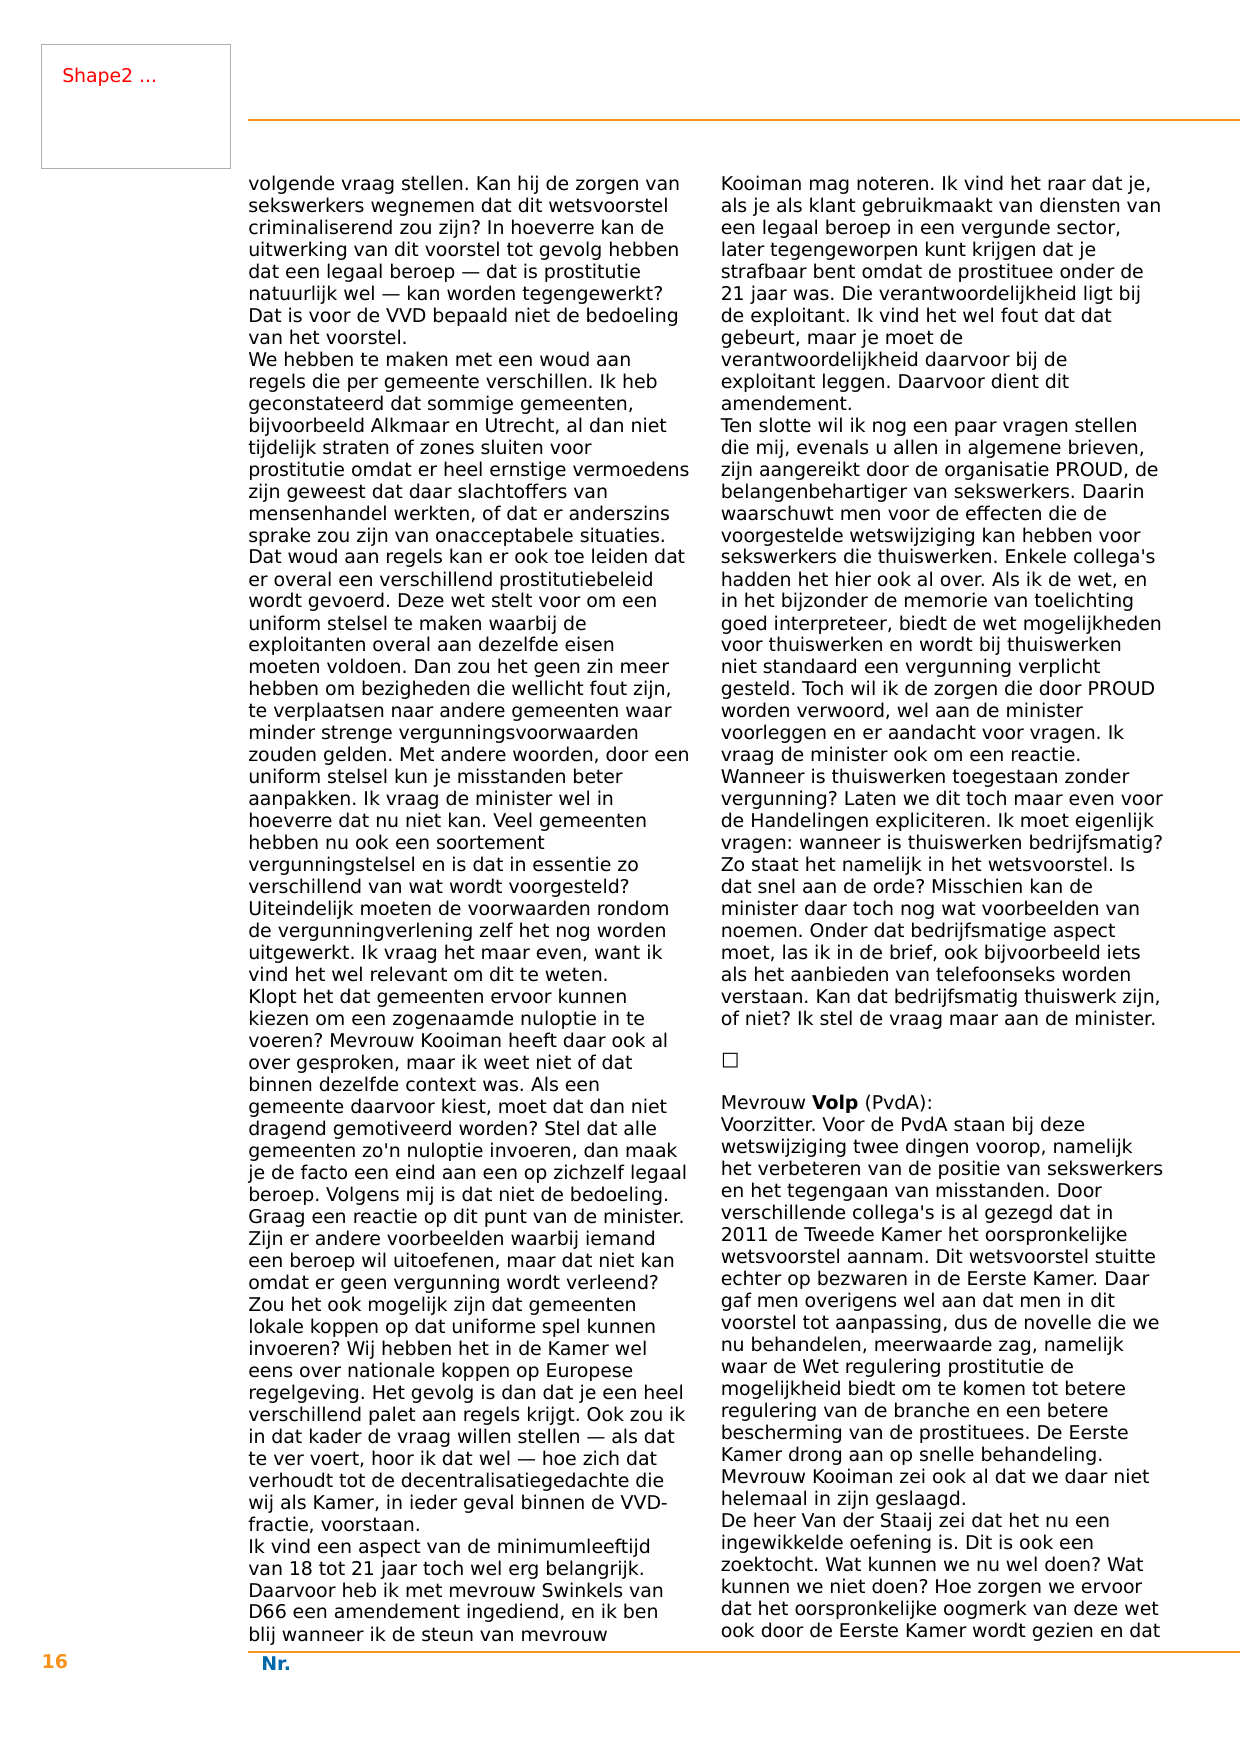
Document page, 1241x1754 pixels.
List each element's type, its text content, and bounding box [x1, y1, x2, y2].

text Zijn er andere voorbeelden waarbij iemand een beroep wil uitoefenen, maar dat niet kan omdat er geen vergunning wordt verleend? Zou het ook mogelijk zijn dat gemeenten lokale koppen op dat uniforme spel kunnen invoeren? Wij hebben het in de Kamer wel eens over nationale koppen op Europese regelgeving. Het gevolg is dan dat je een heel verschillend palet aan regels krijgt. Ook zou ik in dat kader de vraag willen stellen — als dat te ver voert, hoor ik dat wel — hoe zich dat verhoudt tot de decentralisatiegedachte die wij als Kamer, in ieder geval binnen de VVD-fractie, voorstaan. [248, 1228, 691, 1536]
text Ik vind een aspect van de minimumleeftijd van 18 tot 21 jaar toch wel erg belangrijk. Daarvoor heb ik met mevrouw Swinkels van D66 een amendement ingediend, en ik ben blij wanneer ik de steun van mevrouw [248, 1536, 691, 1645]
text Mevrouw Volp (PvdA): [721, 1092, 1163, 1114]
text Klopt het dat gemeenten ervoor kunnen kiezen om een zogenaamde nuloptie in te voeren? Mevrouw Kooiman heeft daar ook al over gesproken, maar ik weet niet of dat binnen dezelfde context was. Als een gemeente daarvoor kiest, moet dat dan niet dragend gemotiveerd worden? Stel dat alle gemeenten zo'n nuloptie invoeren, dan maak je de facto een eind aan een op zichzelf legaal beroep. Volgens mij is dat niet de bedoeling. Graag een reactie op dit punt van de minister. [248, 986, 691, 1228]
text Ten slotte wil ik nog een paar vragen stellen die mij, evenals u allen in algemene brieven, zijn aangereikt door de organisatie PROUD, de belangenbehartiger van sekswerkers. Daarin waarschuwt men voor de effecten die de voorgestelde wetswijziging kan hebben voor sekswerkers die thuiswerken. Enkele collega's hadden het hier ook al over. Als ik de wet, en in het bijzonder de memorie van toelichting goed interpreteer, biedt de wet mogelijkheden voor thuiswerken en wordt bij thuiswerken niet standaard een vergunning verplicht gesteld. Toch wil ik de zorgen die door PROUD worden verwoord, wel aan de minister voorleggen en er aandacht voor vragen. Ik vraag de minister ook om een reactie. Wanneer is thuiswerken toegestaan zonder vergunning? Laten we dit toch maar even voor de Handelingen expliciteren. Ik moet eigenlijk vragen: wanneer is thuiswerken bedrijfsmatig? Zo staat het namelijk in het wetsvoorstel. Is dat snel aan de orde? Misschien kan de minister daar toch nog wat voorbeelden van noemen. Onder dat bedrijfsmatige aspect moet, las ik in de brief, ook bijvoorbeeld iets als het aanbieden van telefoonseks worden verstaan. Kan dat bedrijfsmatig thuiswerk zijn, of niet? Ik stel de vraag maar aan de minister. [721, 414, 1163, 1030]
text Voorzitter. Voor de PvdA staan bij deze wetswijziging twee dingen voorop, namelijk het verbeteren van de positie van sekswerkers en het tegengaan van misstanden. Door verschillende collega's is al gezegd dat in 2011 de Tweede Kamer het oorspronkelijke wetsvoorstel aannam. Dit wetsvoorstel stuitte echter op bezwaren in de Eerste Kamer. Daar gaf men overigens wel aan dat men in dit voorstel tot aanpassing, dus de novelle die we nu behandelen, meerwaarde zag, namelijk waar de Wet regulering prostitutie de mogelijkheid biedt om te komen tot betere regulering van de branche en een betere bescherming van de prostituees. De Eerste Kamer drong aan op snelle behandeling. Mevrouw Kooiman zei ook al dat we daar niet helemaal in zijn geslaagd. [721, 1114, 1163, 1509]
text Kooiman mag noteren. Ik vind het raar dat je, als je als klant gebruikmaakt van diensten van een legaal beroep in een vergunde sector, later tegengeworpen kunt krijgen dat je strafbaar bent omdat de prostituee onder de 21 jaar was. Die verantwoordelijkheid ligt bij de exploitant. Ik vind het wel fout dat dat gebeurt, maar je moet de verantwoordelijkheid daarvoor bij de exploitant leggen. Daarvoor dient dit amendement. [721, 173, 1163, 414]
text De heer Van der Staaij zei dat het nu een ingewikkelde oefening is. Dit is ook een zoektocht. Wat kunnen we nu wel doen? Wat kunnen we niet doen? Hoe zorgen we ervoor dat het oorspronkelijke oogmerk van deze wet ook door de Eerste Kamer wordt gezien en dat [721, 1509, 1163, 1641]
text volgende vraag stellen. Kan hij de zorgen van sekswerkers wegnemen dat dit wetsvoorstel criminaliserend zou zijn? In hoeverre kan de uitwerking van dit voorstel tot gevolg hebben dat een legaal beroep — dat is prostitutie natuurlijk wel — kan worden tegengewerkt? Dat is voor de VVD bepaald niet de bedoeling van het voorstel. [248, 173, 691, 349]
text We hebben te maken met een woud aan regels die per gemeente verschillen. Ik heb geconstateerd dat sommige gemeenten, bijvoorbeeld Alkmaar en Utrecht, al dan niet tijdelijk straten of zones sluiten voor prostitutie omdat er heel ernstige vermoedens zijn geweest dat daar slachtoffers van mensenhandel werkten, of dat er anderszins sprake zou zijn van onacceptabele situaties. Dat woud aan regels kan er ook toe leiden dat er overal een verschillend prostitutiebeleid wordt gevoerd. Deze wet stelt voor om een uniform stelsel te maken waarbij de exploitanten overal aan dezelfde eisen moeten voldoen. Dan zou het geen zin meer hebben om bezigheden die wellicht fout zijn, te verplaatsen naar andere gemeenten waar minder strenge vergunningsvoorwaarden zouden gelden. Met andere woorden, door een uniform stelsel kun je misstanden beter aanpakken. Ik vraag de minister wel in hoeverre dat nu niet kan. Veel gemeenten hebben nu ook een soortement vergunningstelsel en is dat in essentie zo verschillend van wat wordt voorgesteld? Uiteindelijk moeten de voorwaarden rondom de vergunningverlening zelf het nog worden uitgewerkt. Ik vraag het maar even, want ik vind het wel relevant om dit te weten. [248, 349, 691, 986]
text ⬜ [721, 1050, 1163, 1072]
